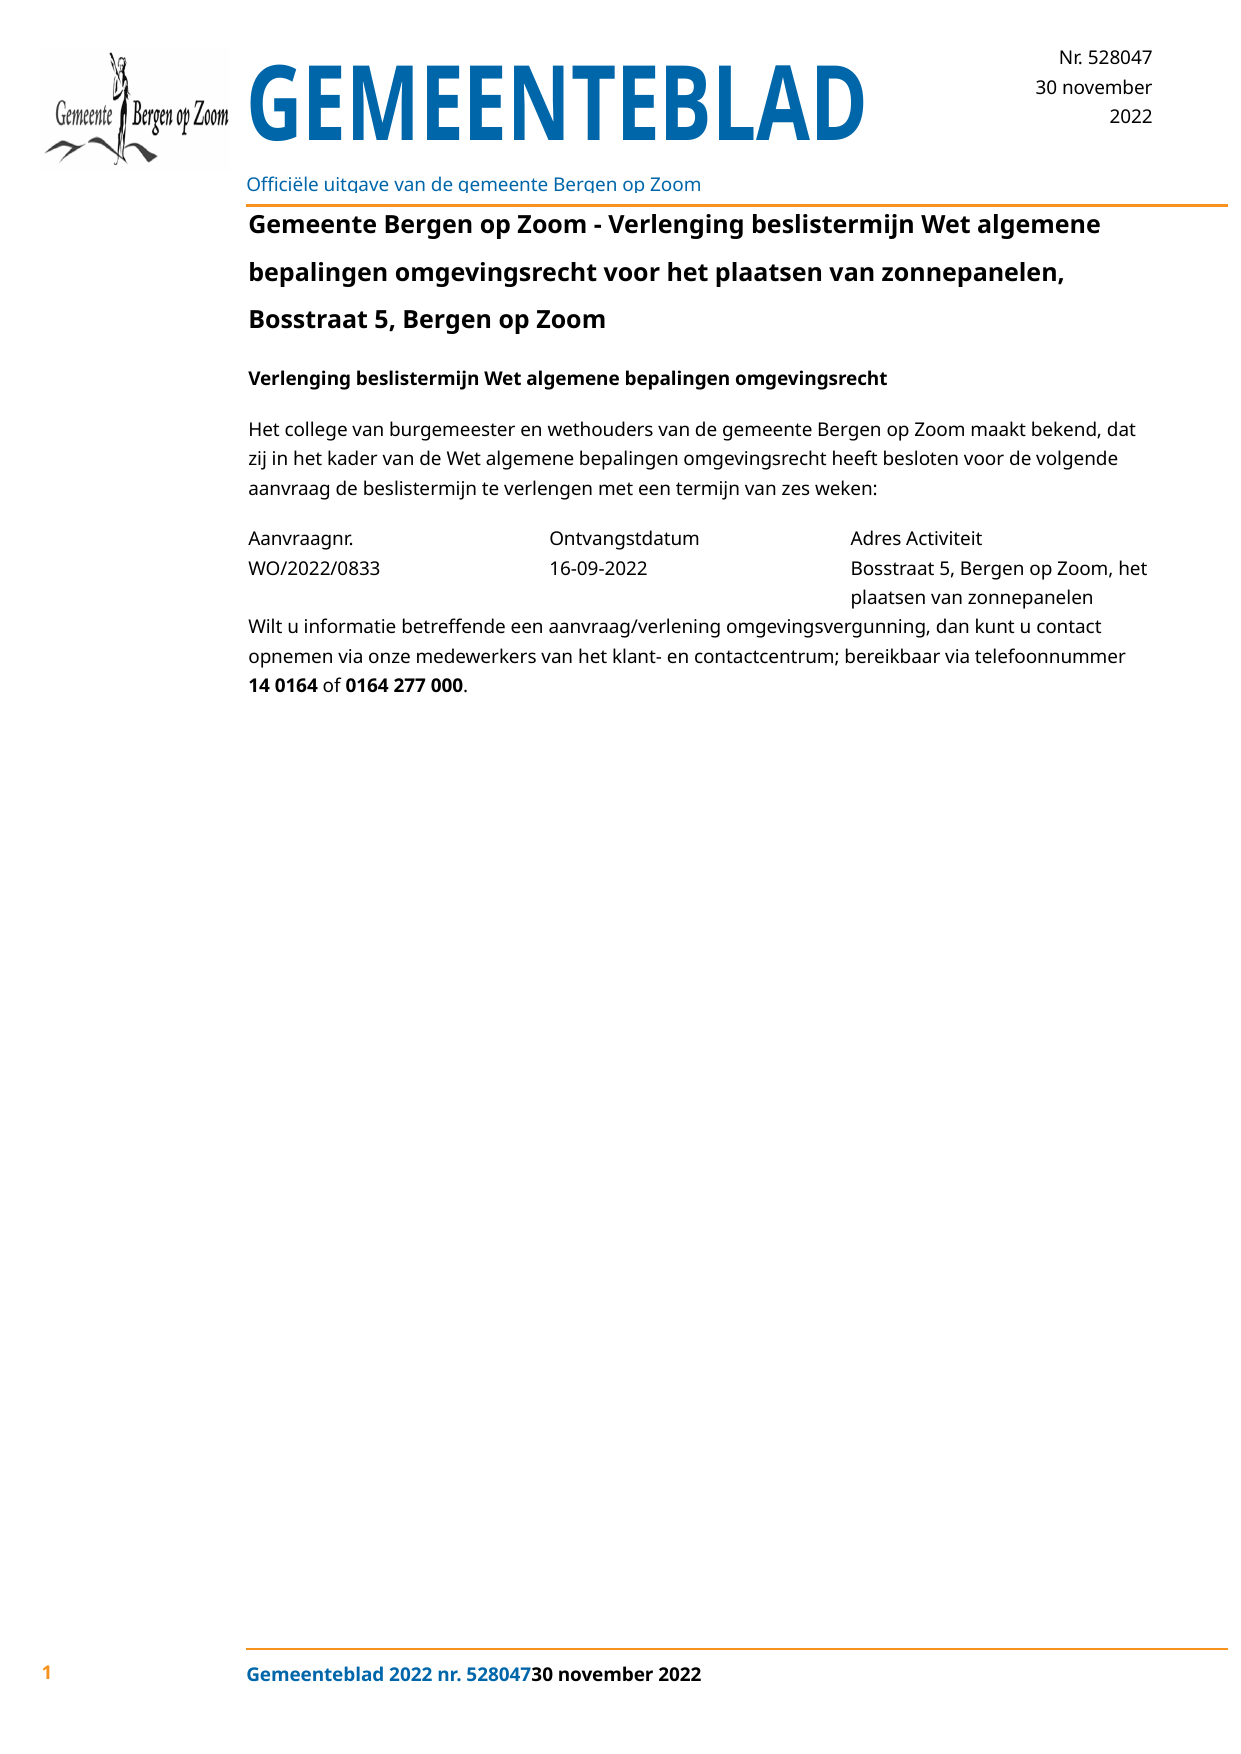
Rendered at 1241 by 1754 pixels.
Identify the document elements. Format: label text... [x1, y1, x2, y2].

text Verlenging beslistermijn Wet algemene bepalingen omgevingsrecht [248, 366, 1152, 391]
table_header WO/2022/0833 [248, 555, 549, 610]
text Het college van burgemeester en wethouders van de gemeente Bergen op Zoom maakt bekend, dat zij in het kader van de Wet algemene bepalingen omgevingsrecht heeft besloten voor de volgende aanvraag de beslistermijn te verlengen met een termijn van zes weken: [248, 416, 1152, 501]
text Gemeente Bergen op Zoom - Verlenging beslistermijn Wet algemene bepalingen omgevingsrecht voor het plaatsen van zonnepanelen, Bosstraat 5, Bergen op Zoom [248, 207, 1152, 336]
table_header Ontvangstdatum [549, 526, 850, 551]
table_header Adres Activiteit [850, 526, 1152, 551]
table_header Bosstraat 5, Bergen op Zoom, het plaatsen van zonnepanelen [850, 555, 1152, 610]
picture [41, 47, 231, 172]
table_header Aanvraagnr. [248, 526, 549, 551]
table_header 16-09-2022 [549, 555, 850, 610]
text Wilt u informatie betreffende een aanvraag/verlening omgevingsvergunning, dan kunt u contact opnemen via onze medewerkers van het klant- en contactcentrum; bereikbaar via telefoonnummer 14 0164 of 0164 277 000. [248, 613, 1152, 698]
